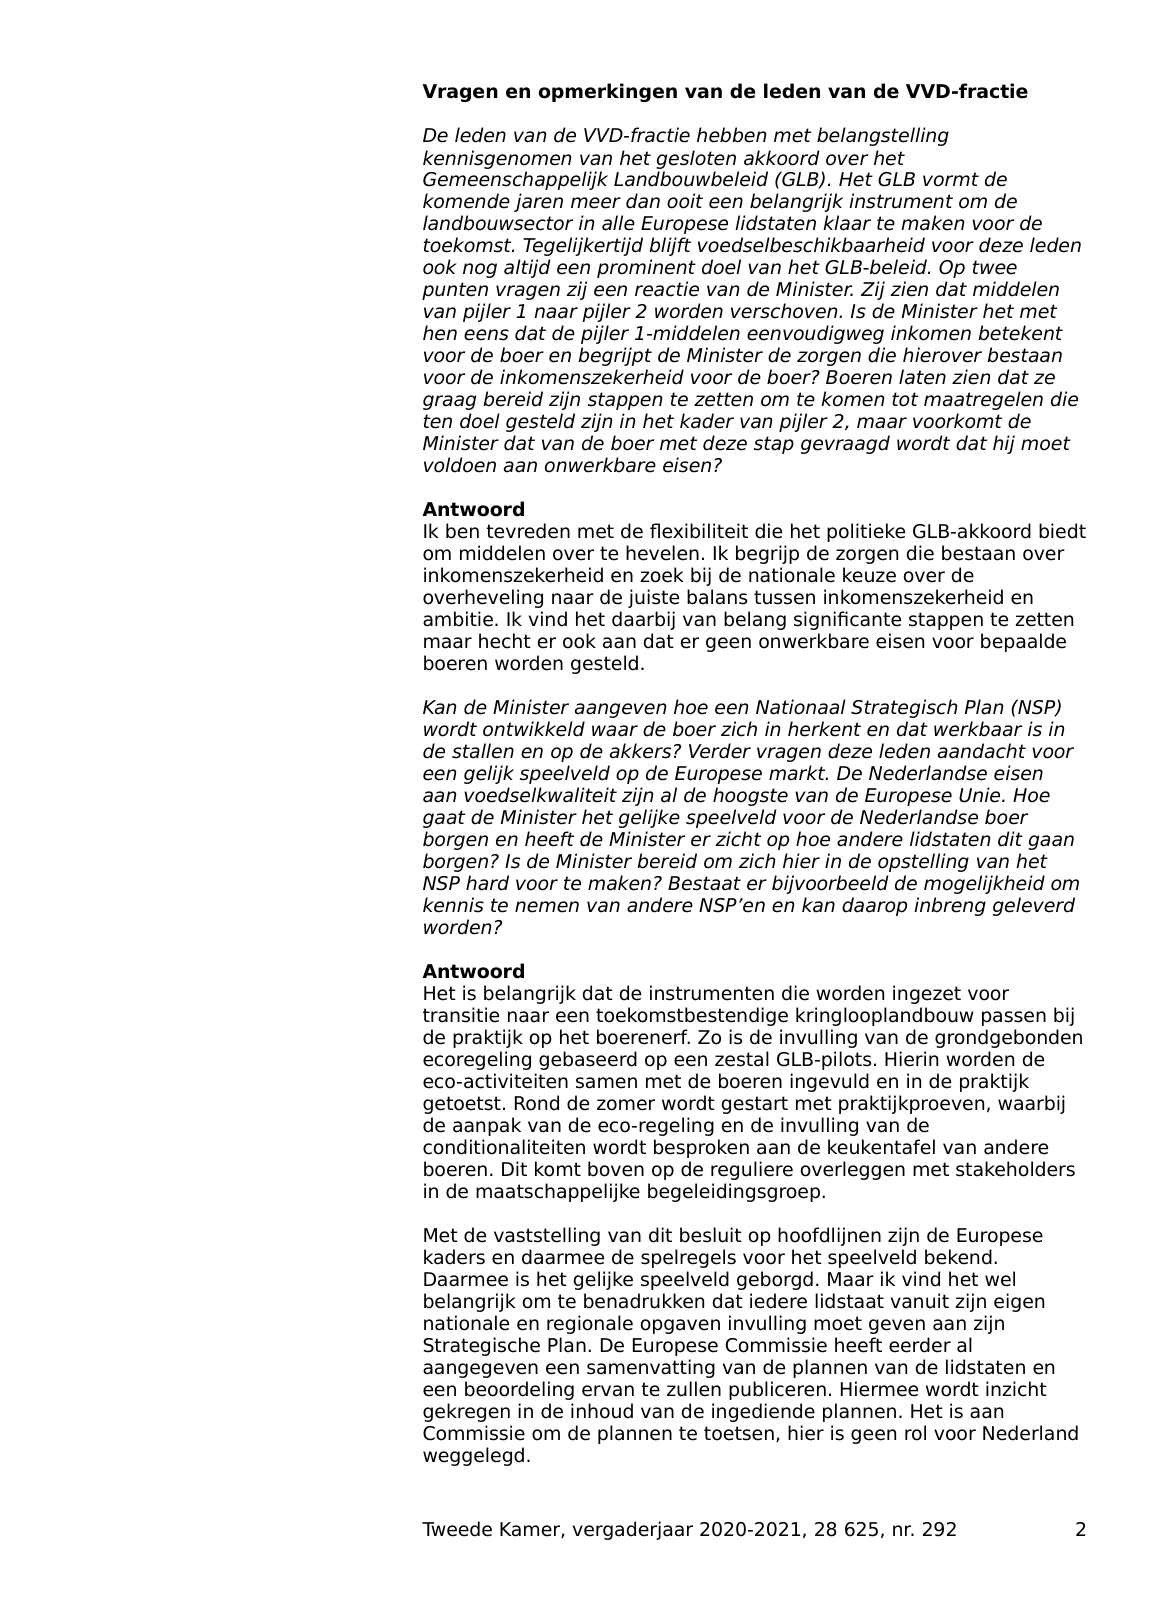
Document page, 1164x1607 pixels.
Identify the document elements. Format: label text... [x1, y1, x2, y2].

text De leden van de VVD-fractie hebben met belangstelling kennisgenomen van het gesloten akkoord over het Gemeenschappelijk Landbouwbeleid (GLB). Het GLB vormt de komende jaren meer dan ooit een belangrijk instrument om de landbouwsector in alle Europese lidstaten klaar te maken voor de toekomst. Tegelijkertijd blijft voedselbeschikbaarheid voor deze leden ook nog altijd een prominent doel van het GLB-beleid. Op twee punten vragen zij een reactie van de Minister. Zij zien dat middelen van pijler 1 naar pijler 2 worden verschoven. Is de Minister het met hen eens dat de pijler 1-middelen eenvoudigweg inkomen betekent voor de boer en begrijpt de Minister de zorgen die hierover bestaan voor de inkomenszekerheid voor de boer? Boeren laten zien dat ze graag bereid zijn stappen te zetten om te komen tot maatregelen die ten doel gesteld zijn in het kader van pijler 2, maar voorkomt de Minister dat van de boer met deze stap gevraagd wordt dat hij moet voldoen aan onwerkbare eisen? [422, 125, 1087, 477]
text Antwoord [422, 961, 1087, 983]
subtitle Vragen en opmerkingen van de leden van de VVD-fractie [422, 81, 1087, 103]
text Met de vaststelling van dit besluit op hoofdlijnen zijn de Europese kaders en daarmee de spelregels voor het speelveld bekend. Daarmee is het gelijke speelveld geborgd. Maar ik vind het wel belangrijk om te benadrukken dat iedere lidstaat vanuit zijn eigen nationale en regionale opgaven invulling moet geven aan zijn Strategische Plan. De Europese Commissie heeft eerder al aangegeven een samenvatting van de plannen van de lidstaten en een beoordeling ervan te zullen publiceren. Hiermee wordt inzicht gekregen in de inhoud van de ingediende plannen. Het is aan Commissie om de plannen te toetsen, hier is geen rol voor Nederland weggelegd. [422, 1225, 1087, 1467]
text Ik ben tevreden met de flexibiliteit die het politieke GLB-akkoord biedt om middelen over te hevelen. Ik begrijp de zorgen die bestaan over inkomenszekerheid en zoek bij de nationale keuze over de overheveling naar de juiste balans tussen inkomenszekerheid en ambitie. Ik vind het daarbij van belang significante stappen te zetten maar hecht er ook aan dat er geen onwerkbare eisen voor bepaalde boeren worden gesteld. [422, 521, 1087, 675]
text Antwoord [422, 499, 1087, 521]
text Kan de Minister aangeven hoe een Nationaal Strategisch Plan (NSP) wordt ontwikkeld waar de boer zich in herkent en dat werkbaar is in de stallen en op de akkers? Verder vragen deze leden aandacht voor een gelijk speelveld op de Europese markt. De Nederlandse eisen aan voedselkwaliteit zijn al de hoogste van de Europese Unie. Hoe gaat de Minister het gelijke speelveld voor de Nederlandse boer borgen en heeft de Minister er zicht op hoe andere lidstaten dit gaan borgen? Is de Minister bereid om zich hier in de opstelling van het NSP hard voor te maken? Bestaat er bijvoorbeeld de mogelijkheid om kennis te nemen van andere NSP’en en kan daarop inbreng geleverd worden? [422, 697, 1087, 939]
text Het is belangrijk dat de instrumenten die worden ingezet voor transitie naar een toekomstbestendige kringlooplandbouw passen bij de praktijk op het boerenerf. Zo is de invulling van de grondgebonden ecoregeling gebaseerd op een zestal GLB-pilots. Hierin worden de eco-activiteiten samen met de boeren ingevuld en in de praktijk getoetst. Rond de zomer wordt gestart met praktijkproeven, waarbij de aanpak van de eco-regeling en de invulling van de conditionaliteiten wordt besproken aan de keukentafel van andere boeren. Dit komt boven op de reguliere overleggen met stakeholders in de maatschappelijke begeleidingsgroep. [422, 983, 1087, 1203]
